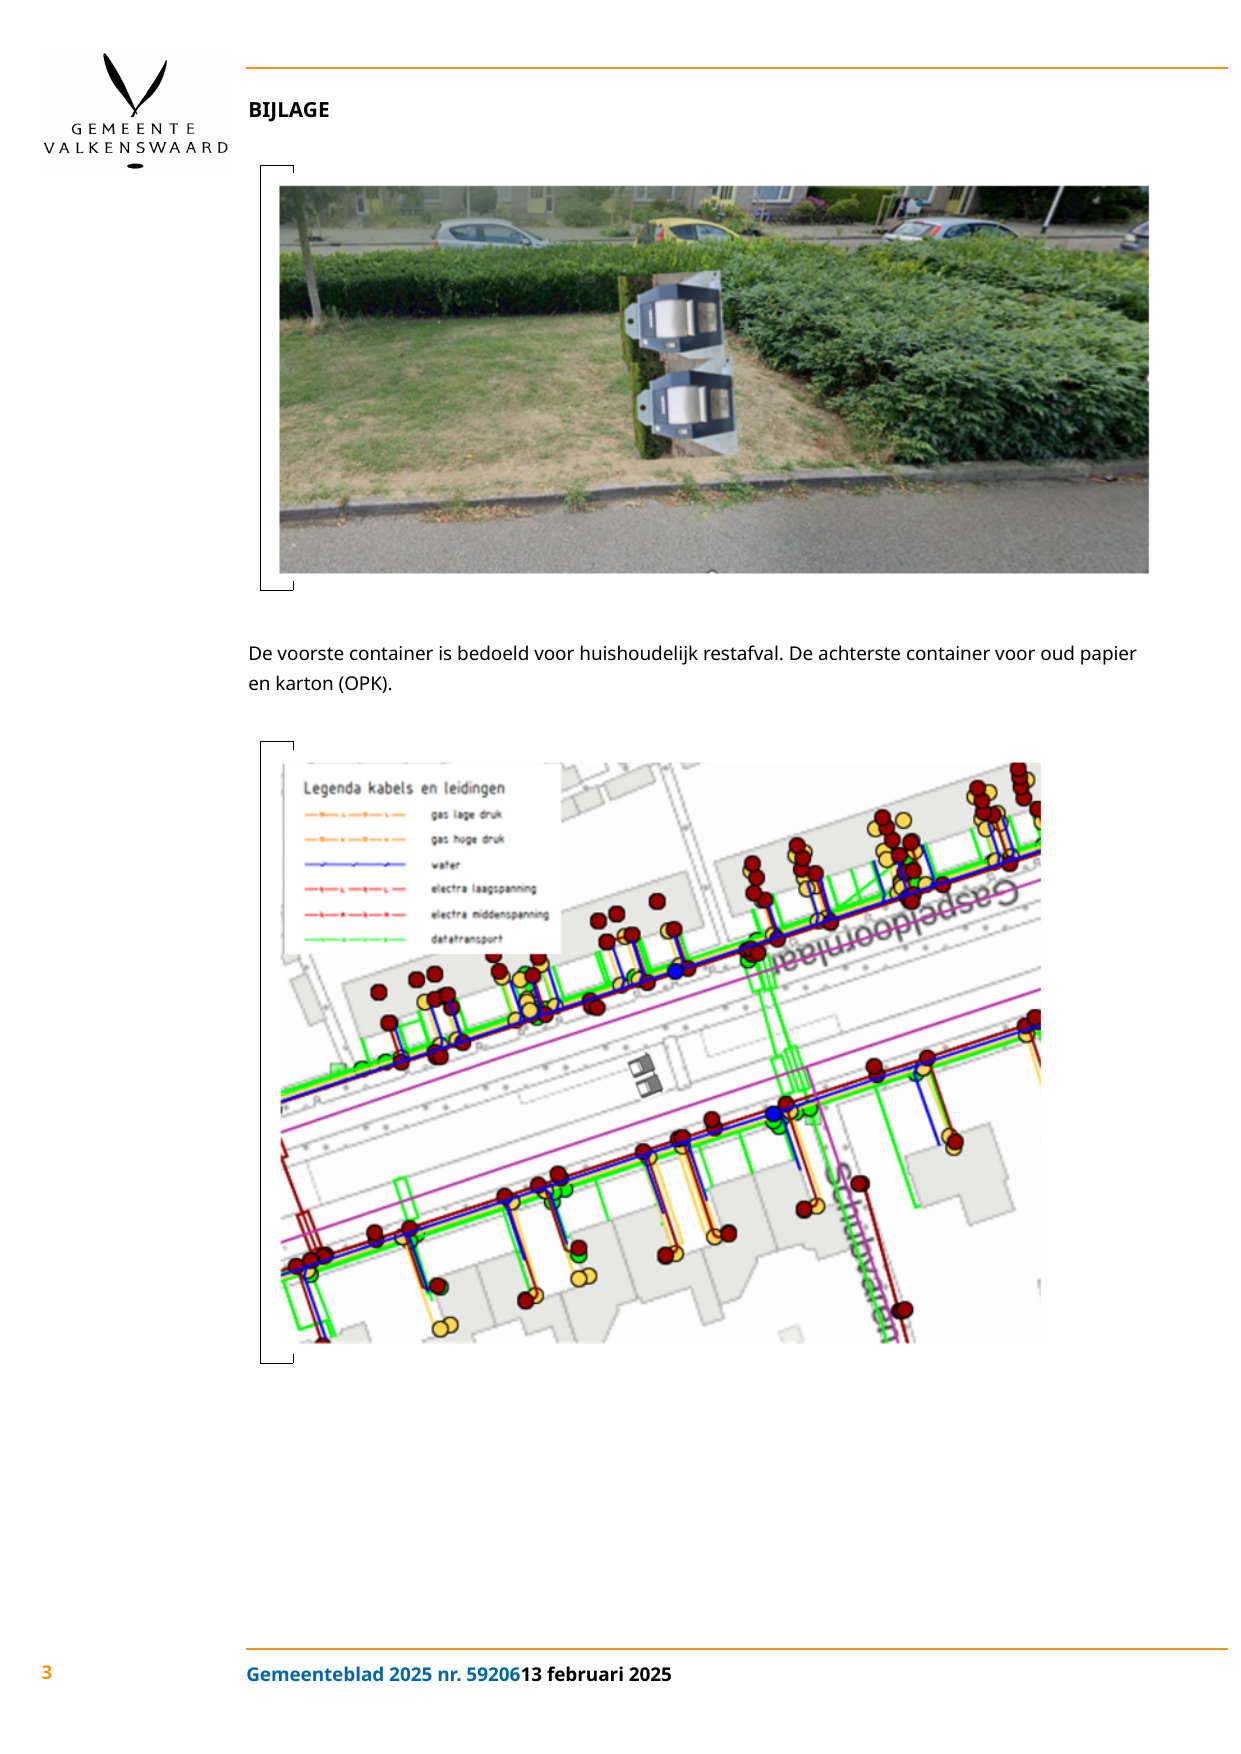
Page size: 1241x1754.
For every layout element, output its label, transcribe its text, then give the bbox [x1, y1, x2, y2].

picture [268, 173, 1155, 581]
picture [268, 750, 1096, 1354]
text BIJLAGE [248, 95, 1152, 123]
picture [41, 47, 231, 172]
text De voorste container is bedoeld voor huishoudelijk restafval. De achterste container voor oud papier en karton (OPK). [248, 641, 1152, 696]
